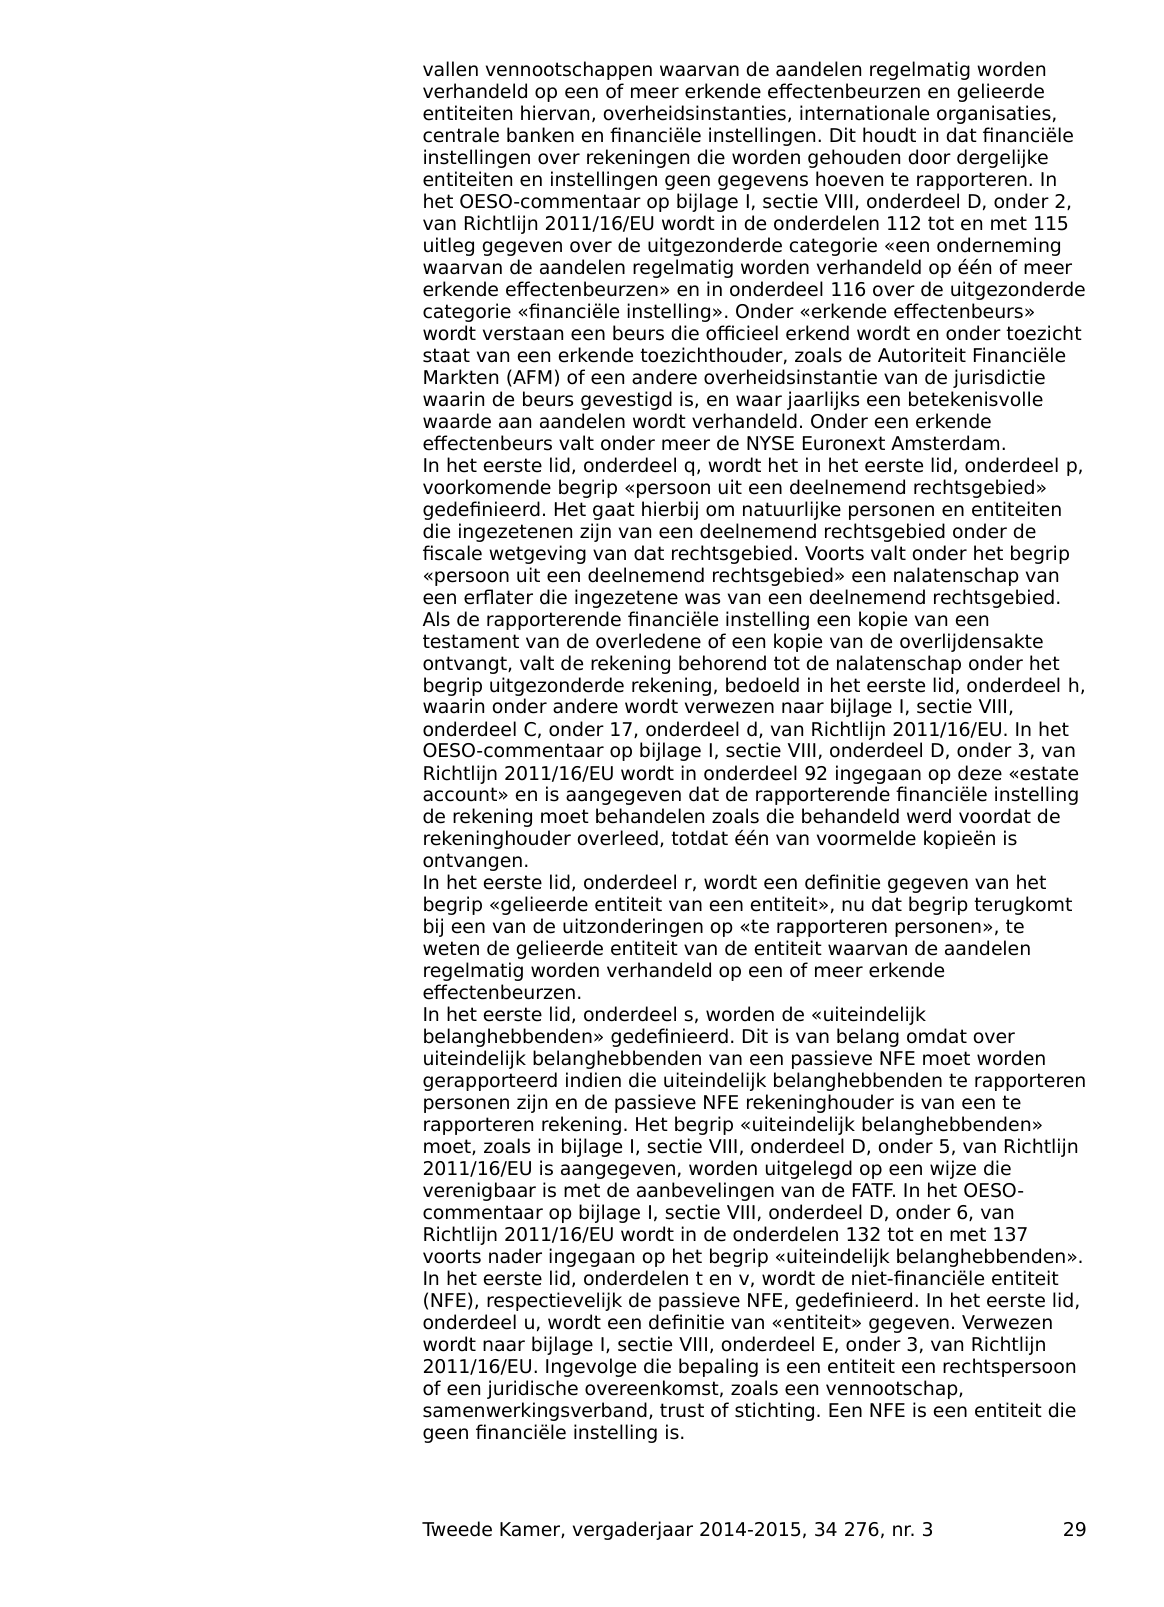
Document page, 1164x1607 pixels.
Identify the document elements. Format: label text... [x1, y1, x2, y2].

text vallen vennootschappen waarvan de aandelen regelmatig worden verhandeld op een of meer erkende effectenbeurzen en gelieerde entiteiten hiervan, overheidsinstanties, internationale organisaties, centrale banken en financiële instellingen. Dit houdt in dat financiële instellingen over rekeningen die worden gehouden door dergelijke entiteiten en instellingen geen gegevens hoeven te rapporteren. In het OESO-commentaar op bijlage I, sectie VIII, onderdeel D, onder 2, van Richtlijn 2011/16/EU wordt in de onderdelen 112 tot en met 115 uitleg gegeven over de uitgezonderde categorie «een onderneming waarvan de aandelen regelmatig worden verhandeld op één of meer erkende effectenbeurzen» en in onderdeel 116 over de uitgezonderde categorie «financiële instelling». Onder «erkende effectenbeurs» wordt verstaan een beurs die officieel erkend wordt en onder toezicht staat van een erkende toezichthouder, zoals de Autoriteit Financiële Markten (AFM) of een andere overheidsinstantie van de jurisdictie waarin de beurs gevestigd is, en waar jaarlijks een betekenisvolle waarde aan aandelen wordt verhandeld. Onder een erkende effectenbeurs valt onder meer de NYSE Euronext Amsterdam. [422, 59, 1087, 455]
text In het eerste lid, onderdelen t en v, wordt de niet-financiële entiteit (NFE), respectievelijk de passieve NFE, gedefinieerd. In het eerste lid, onderdeel u, wordt een definitie van «entiteit» gegeven. Verwezen wordt naar bijlage I, sectie VIII, onderdeel E, onder 3, van Richtlijn 2011/16/EU. Ingevolge die bepaling is een entiteit een rechtspersoon of een juridische overeenkomst, zoals een vennootschap, samenwerkingsverband, trust of stichting. Een NFE is een entiteit die geen financiële instelling is. [422, 1268, 1087, 1444]
text In het eerste lid, onderdeel s, worden de «uiteindelijk belanghebbenden» gedefinieerd. Dit is van belang omdat over uiteindelijk belanghebbenden van een passieve NFE moet worden gerapporteerd indien die uiteindelijk belanghebbenden te rapporteren personen zijn en de passieve NFE rekeninghouder is van een te rapporteren rekening. Het begrip «uiteindelijk belanghebbenden» moet, zoals in bijlage I, sectie VIII, onderdeel D, onder 5, van Richtlijn 2011/16/EU is aangegeven, worden uitgelegd op een wijze die verenigbaar is met de aanbevelingen van de FATF. In het OESO-commentaar op bijlage I, sectie VIII, onderdeel D, onder 6, van Richtlijn 2011/16/EU wordt in de onderdelen 132 tot en met 137 voorts nader ingegaan op het begrip «uiteindelijk belanghebbenden». [422, 1004, 1087, 1268]
text In het eerste lid, onderdeel q, wordt het in het eerste lid, onderdeel p, voorkomende begrip «persoon uit een deelnemend rechtsgebied» gedefinieerd. Het gaat hierbij om natuurlijke personen en entiteiten die ingezetenen zijn van een deelnemend rechtsgebied onder de fiscale wetgeving van dat rechtsgebied. Voorts valt onder het begrip «persoon uit een deelnemend rechtsgebied» een nalatenschap van een erflater die ingezetene was van een deelnemend rechtsgebied. Als de rapporterende financiële instelling een kopie van een testament van de overledene of een kopie van de overlijdensakte ontvangt, valt de rekening behorend tot de nalatenschap onder het begrip uitgezonderde rekening, bedoeld in het eerste lid, onderdeel h, waarin onder andere wordt verwezen naar bijlage I, sectie VIII, onderdeel C, onder 17, onderdeel d, van Richtlijn 2011/16/EU. In het OESO-commentaar op bijlage I, sectie VIII, onderdeel D, onder 3, van Richtlijn 2011/16/EU wordt in onderdeel 92 ingegaan op deze «estate account» en is aangegeven dat de rapporterende financiële instelling de rekening moet behandelen zoals die behandeld werd voordat de rekeninghouder overleed, totdat één van voormelde kopieën is ontvangen. [422, 455, 1087, 872]
text In het eerste lid, onderdeel r, wordt een definitie gegeven van het begrip «gelieerde entiteit van een entiteit», nu dat begrip terugkomt bij een van de uitzonderingen op «te rapporteren personen», te weten de gelieerde entiteit van de entiteit waarvan de aandelen regelmatig worden verhandeld op een of meer erkende effectenbeurzen. [422, 872, 1087, 1004]
